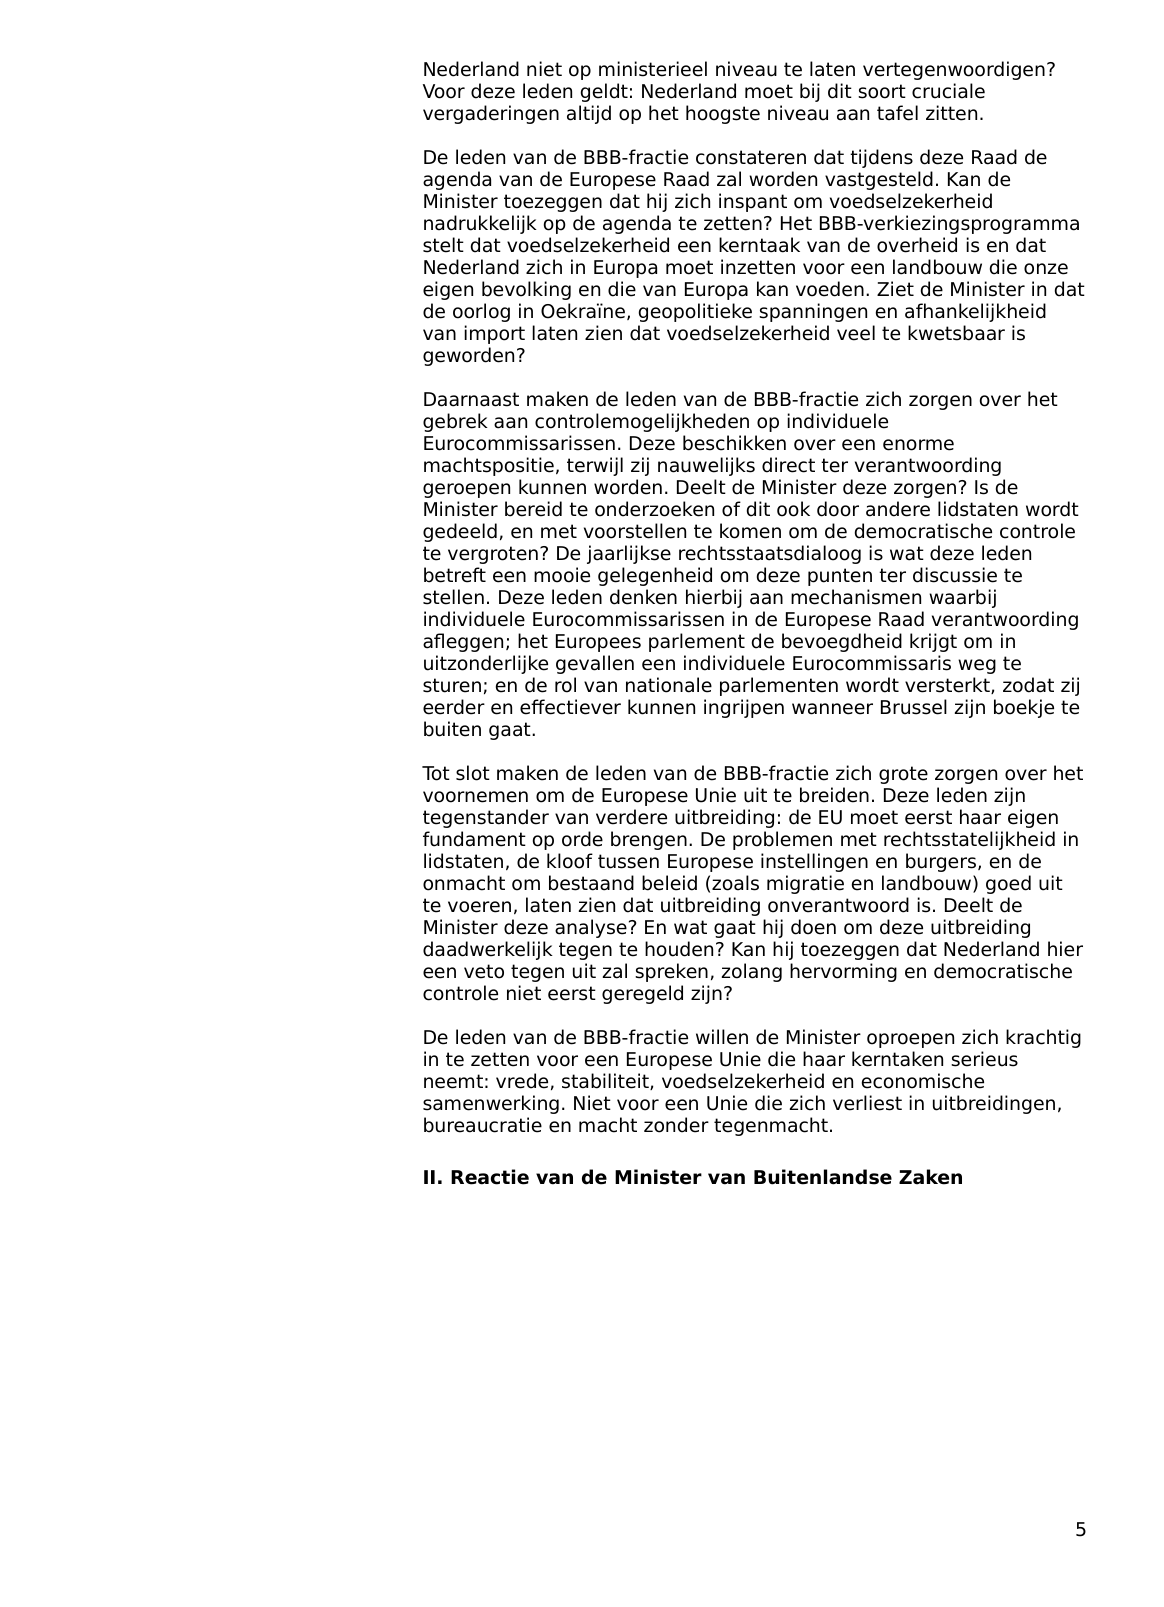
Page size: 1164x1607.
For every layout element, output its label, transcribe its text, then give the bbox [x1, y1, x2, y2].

subtitle II. Reactie van de Minister van Buitenlandse Zaken [422, 1167, 1087, 1189]
text Daarnaast maken de leden van de BBB-fractie zich zorgen over het gebrek aan controlemogelijkheden op individuele Eurocommissarissen. Deze beschikken over een enorme machtspositie, terwijl zij nauwelijks direct ter verantwoording geroepen kunnen worden. Deelt de Minister deze zorgen? Is de Minister bereid te onderzoeken of dit ook door andere lidstaten wordt gedeeld, en met voorstellen te komen om de democratische controle te vergroten? De jaarlijkse rechtsstaatsdialoog is wat deze leden betreft een mooie gelegenheid om deze punten ter discussie te stellen. Deze leden denken hierbij aan mechanismen waarbij individuele Eurocommissarissen in de Europese Raad verantwoording afleggen; het Europees parlement de bevoegdheid krijgt om in uitzonderlijke gevallen een individuele Eurocommissaris weg te sturen; en de rol van nationale parlementen wordt versterkt, zodat zij eerder en effectiever kunnen ingrijpen wanneer Brussel zijn boekje te buiten gaat. [422, 389, 1087, 741]
text De leden van de BBB-fractie constateren dat tijdens deze Raad de agenda van de Europese Raad zal worden vastgesteld. Kan de Minister toezeggen dat hij zich inspant om voedselzekerheid nadrukkelijk op de agenda te zetten? Het BBB-verkiezingsprogramma stelt dat voedselzekerheid een kerntaak van de overheid is en dat Nederland zich in Europa moet inzetten voor een landbouw die onze eigen bevolking en die van Europa kan voeden. Ziet de Minister in dat de oorlog in Oekraïne, geopolitieke spanningen en afhankelijkheid van import laten zien dat voedselzekerheid veel te kwetsbaar is geworden? [422, 147, 1087, 367]
text Nederland niet op ministerieel niveau te laten vertegenwoordigen? Voor deze leden geldt: Nederland moet bij dit soort cruciale vergaderingen altijd op het hoogste niveau aan tafel zitten. [422, 59, 1087, 125]
text Tot slot maken de leden van de BBB-fractie zich grote zorgen over het voornemen om de Europese Unie uit te breiden. Deze leden zijn tegenstander van verdere uitbreiding: de EU moet eerst haar eigen fundament op orde brengen. De problemen met rechtsstatelijkheid in lidstaten, de kloof tussen Europese instellingen en burgers, en de onmacht om bestaand beleid (zoals migratie en landbouw) goed uit te voeren, laten zien dat uitbreiding onverantwoord is. Deelt de Minister deze analyse? En wat gaat hij doen om deze uitbreiding daadwerkelijk tegen te houden? Kan hij toezeggen dat Nederland hier een veto tegen uit zal spreken, zolang hervorming en democratische controle niet eerst geregeld zijn? [422, 763, 1087, 1005]
text De leden van de BBB-fractie willen de Minister oproepen zich krachtig in te zetten voor een Europese Unie die haar kerntaken serieus neemt: vrede, stabiliteit, voedselzekerheid en economische samenwerking. Niet voor een Unie die zich verliest in uitbreidingen, bureaucratie en macht zonder tegenmacht. [422, 1027, 1087, 1137]
